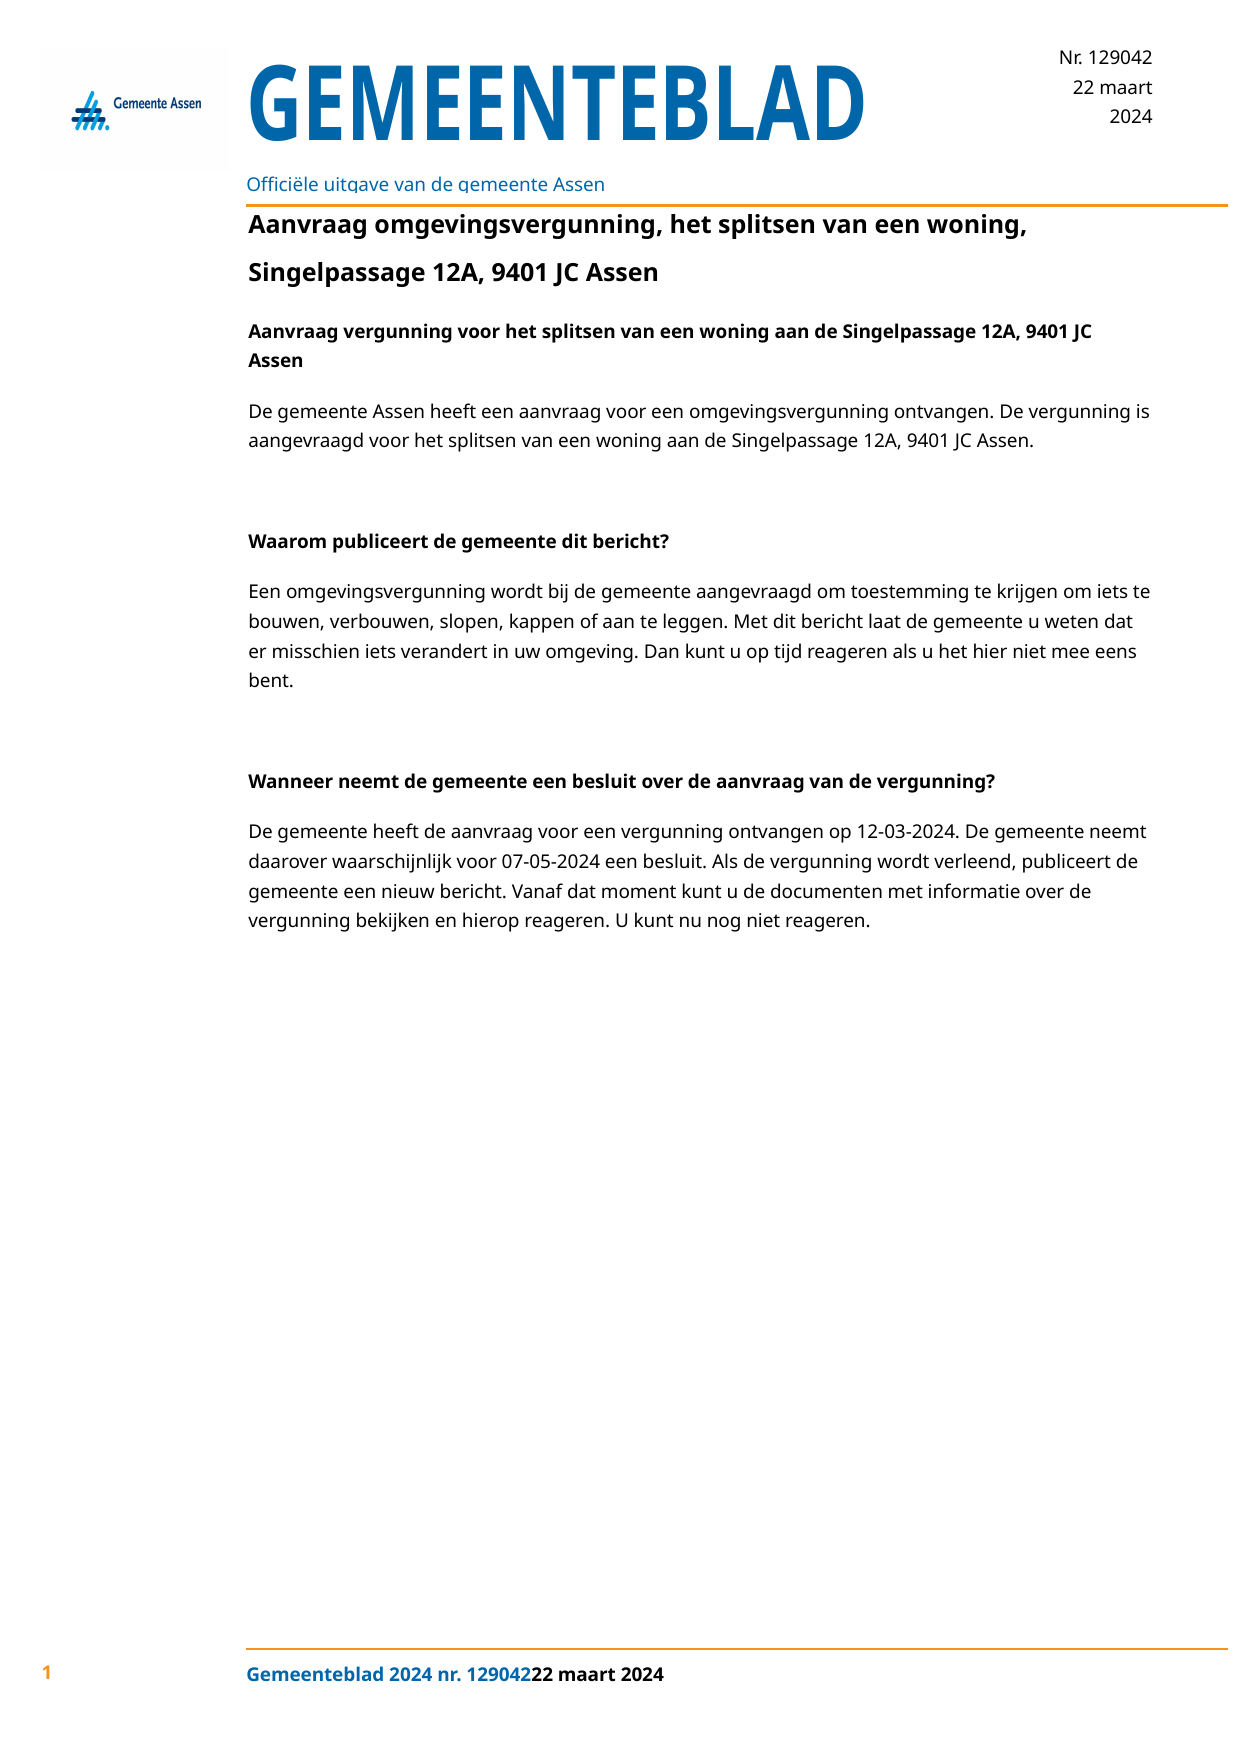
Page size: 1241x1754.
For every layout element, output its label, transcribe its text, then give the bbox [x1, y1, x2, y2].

picture [41, 47, 231, 172]
text Waarom publiceert de gemeente dit bericht? [248, 528, 1152, 554]
text De gemeente Assen heeft een aanvraag voor een omgevingsvergunning ontvangen. De vergunning is aangevraagd voor het splitsen van een woning aan de Singelpassage 12A, 9401 JC Assen. [248, 398, 1152, 453]
text Wanneer neemt de gemeente een besluit over de aanvraag van de vergunning? [248, 768, 1152, 794]
text Aanvraag vergunning voor het splitsen van een woning aan de Singelpassage 12A, 9401 JC Assen [248, 318, 1152, 373]
text De gemeente heeft de aanvraag voor een vergunning ontvangen op 12-03-2024. De gemeente neemt daarover waarschijnlijk voor 07-05-2024 een besluit. Als de vergunning wordt verleend, publiceert de gemeente een nieuw bericht. Vanaf dat moment kunt u de documenten met informatie over de vergunning bekijken en hierop reageren. U kunt nu nog niet reageren. [248, 819, 1152, 933]
text Een omgevingsvergunning wordt bij de gemeente aangevraagd om toestemming te krijgen om iets te bouwen, verbouwen, slopen, kappen of aan te leggen. Met dit bericht laat de gemeente u weten dat er misschien iets verandert in uw omgeving. Dan kunt u op tijd reageren als u het hier niet mee eens bent. [248, 579, 1152, 693]
text Aanvraag omgevingsvergunning, het splitsen van een woning, Singelpassage 12A, 9401 JC Assen [248, 207, 1152, 288]
